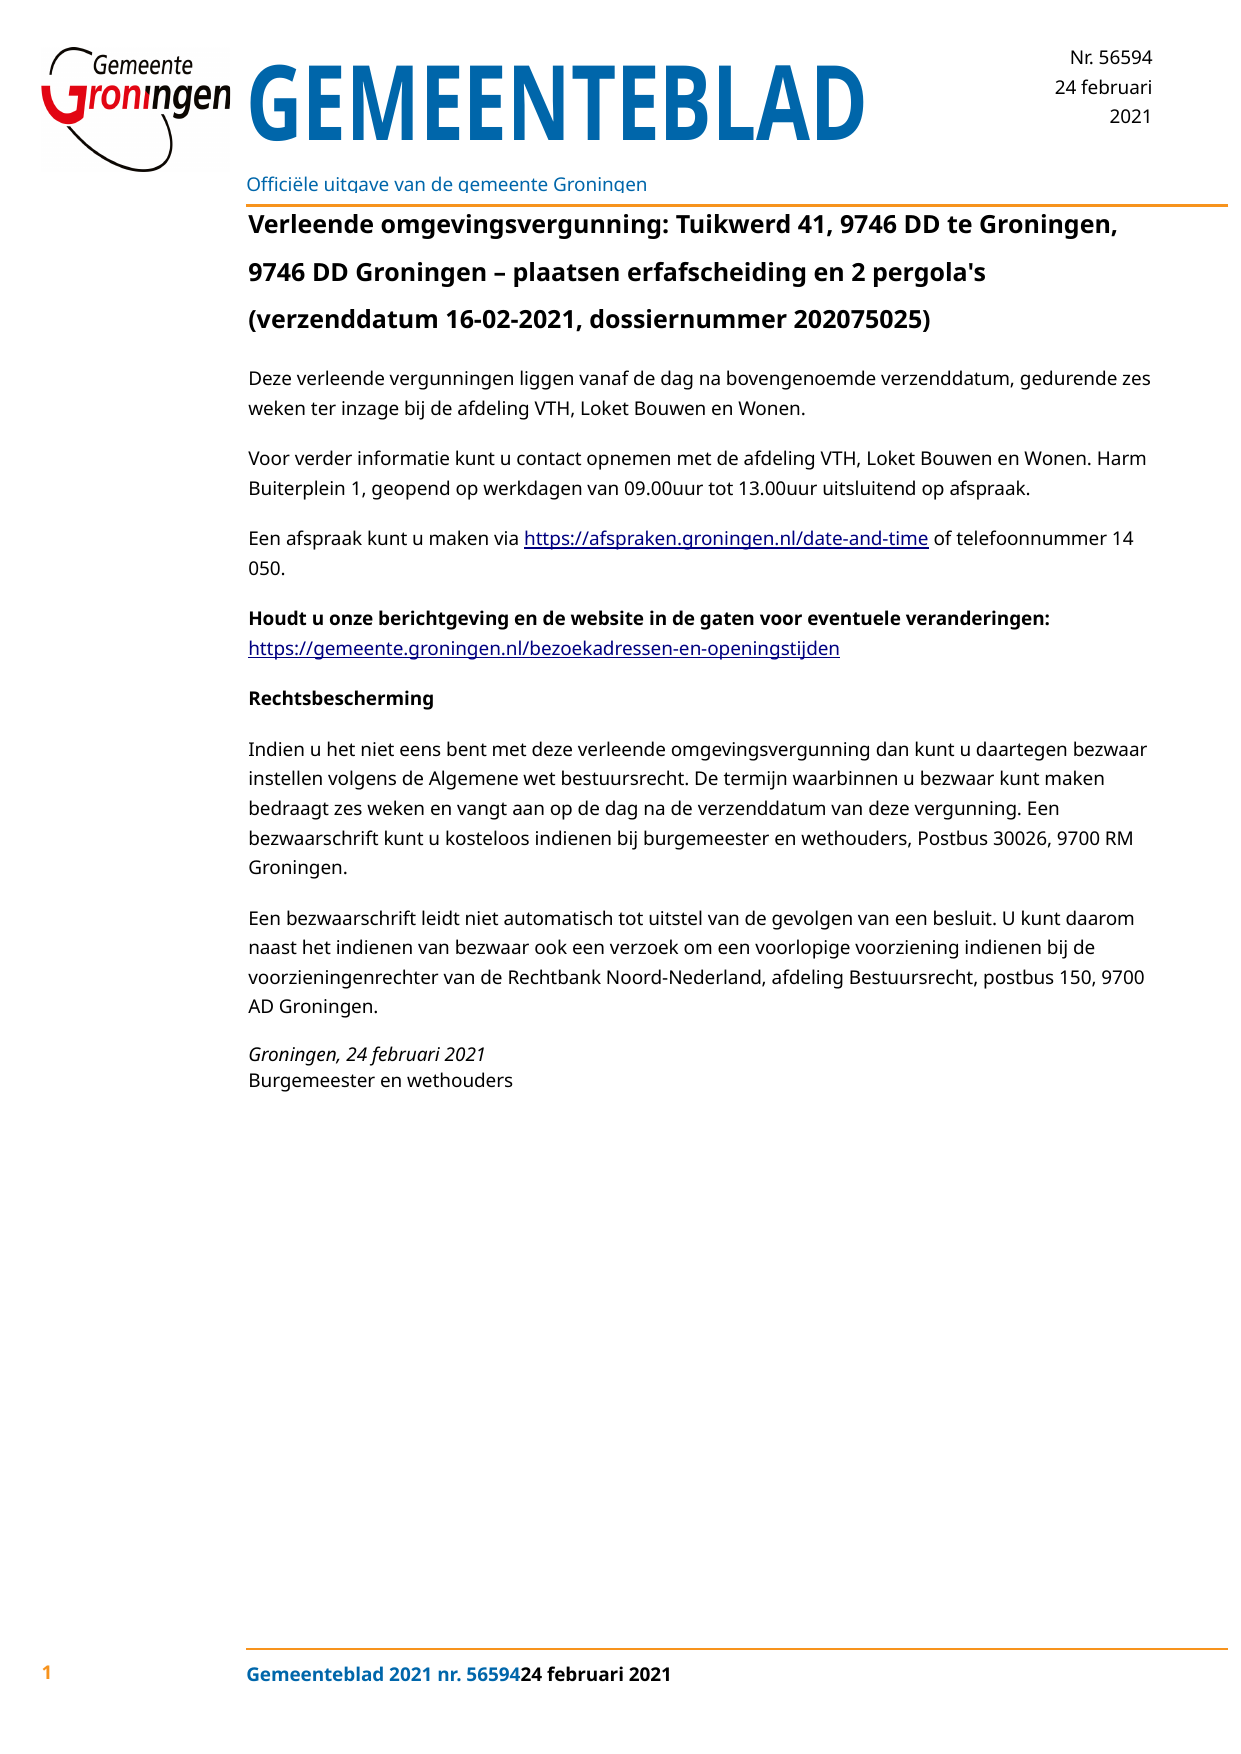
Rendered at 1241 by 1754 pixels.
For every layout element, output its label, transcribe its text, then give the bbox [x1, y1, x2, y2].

text Rechtsbescherming [248, 686, 1152, 711]
text Groningen, 24 februari 2021 [248, 1041, 1152, 1067]
text Voor verder informatie kunt u contact opnemen met de afdeling VTH, Loket Bouwen en Wonen. Harm Buiterplein 1, geopend op werkdagen van 09.00uur tot 13.00uur uitsluitend op afspraak. [248, 446, 1152, 501]
text Een afspraak kunt u maken via https://afspraken.groningen.nl/date-and-time of telefoonnummer 14 050. [248, 526, 1152, 581]
text Deze verleende vergunningen liggen vanaf de dag na bovengenoemde verzenddatum, gedurende zes weken ter inzage bij de afdeling VTH, Loket Bouwen en Wonen. [248, 366, 1152, 421]
text Burgemeester en wethouders [248, 1067, 1152, 1093]
text Een bezwaarschrift leidt niet automatisch tot uitstel van de gevolgen van een besluit. U kunt daarom naast het indienen van bezwaar ook een verzoek om een voorlopige voorziening indienen bij de voorzieningenrechter van de Rechtbank Noord-Nederland, afdeling Bestuursrecht, postbus 150, 9700 AD Groningen. [248, 905, 1152, 1019]
text Indien u het niet eens bent met deze verleende omgevingsvergunning dan kunt u daartegen bezwaar instellen volgens de Algemene wet bestuursrecht. De termijn waarbinnen u bezwaar kunt maken bedraagt zes weken en vangt aan op de dag na de verzenddatum van deze vergunning. Een bezwaarschrift kunt u kosteloos indienen bij burgemeester en wethouders, Postbus 30026, 9700 RM Groningen. [248, 736, 1152, 880]
picture [41, 47, 231, 172]
text Houdt u onze berichtgeving en de website in de gaten voor eventuele veranderingen: https://gemeente.groningen.nl/bezoekadressen-en-openingstijden [248, 606, 1152, 661]
text Verleende omgevingsvergunning: Tuikwerd 41, 9746 DD te Groningen, 9746 DD Groningen – plaatsen erfafscheiding en 2 pergola's (verzenddatum 16-02-2021, dossiernummer 202075025) [248, 207, 1152, 336]
